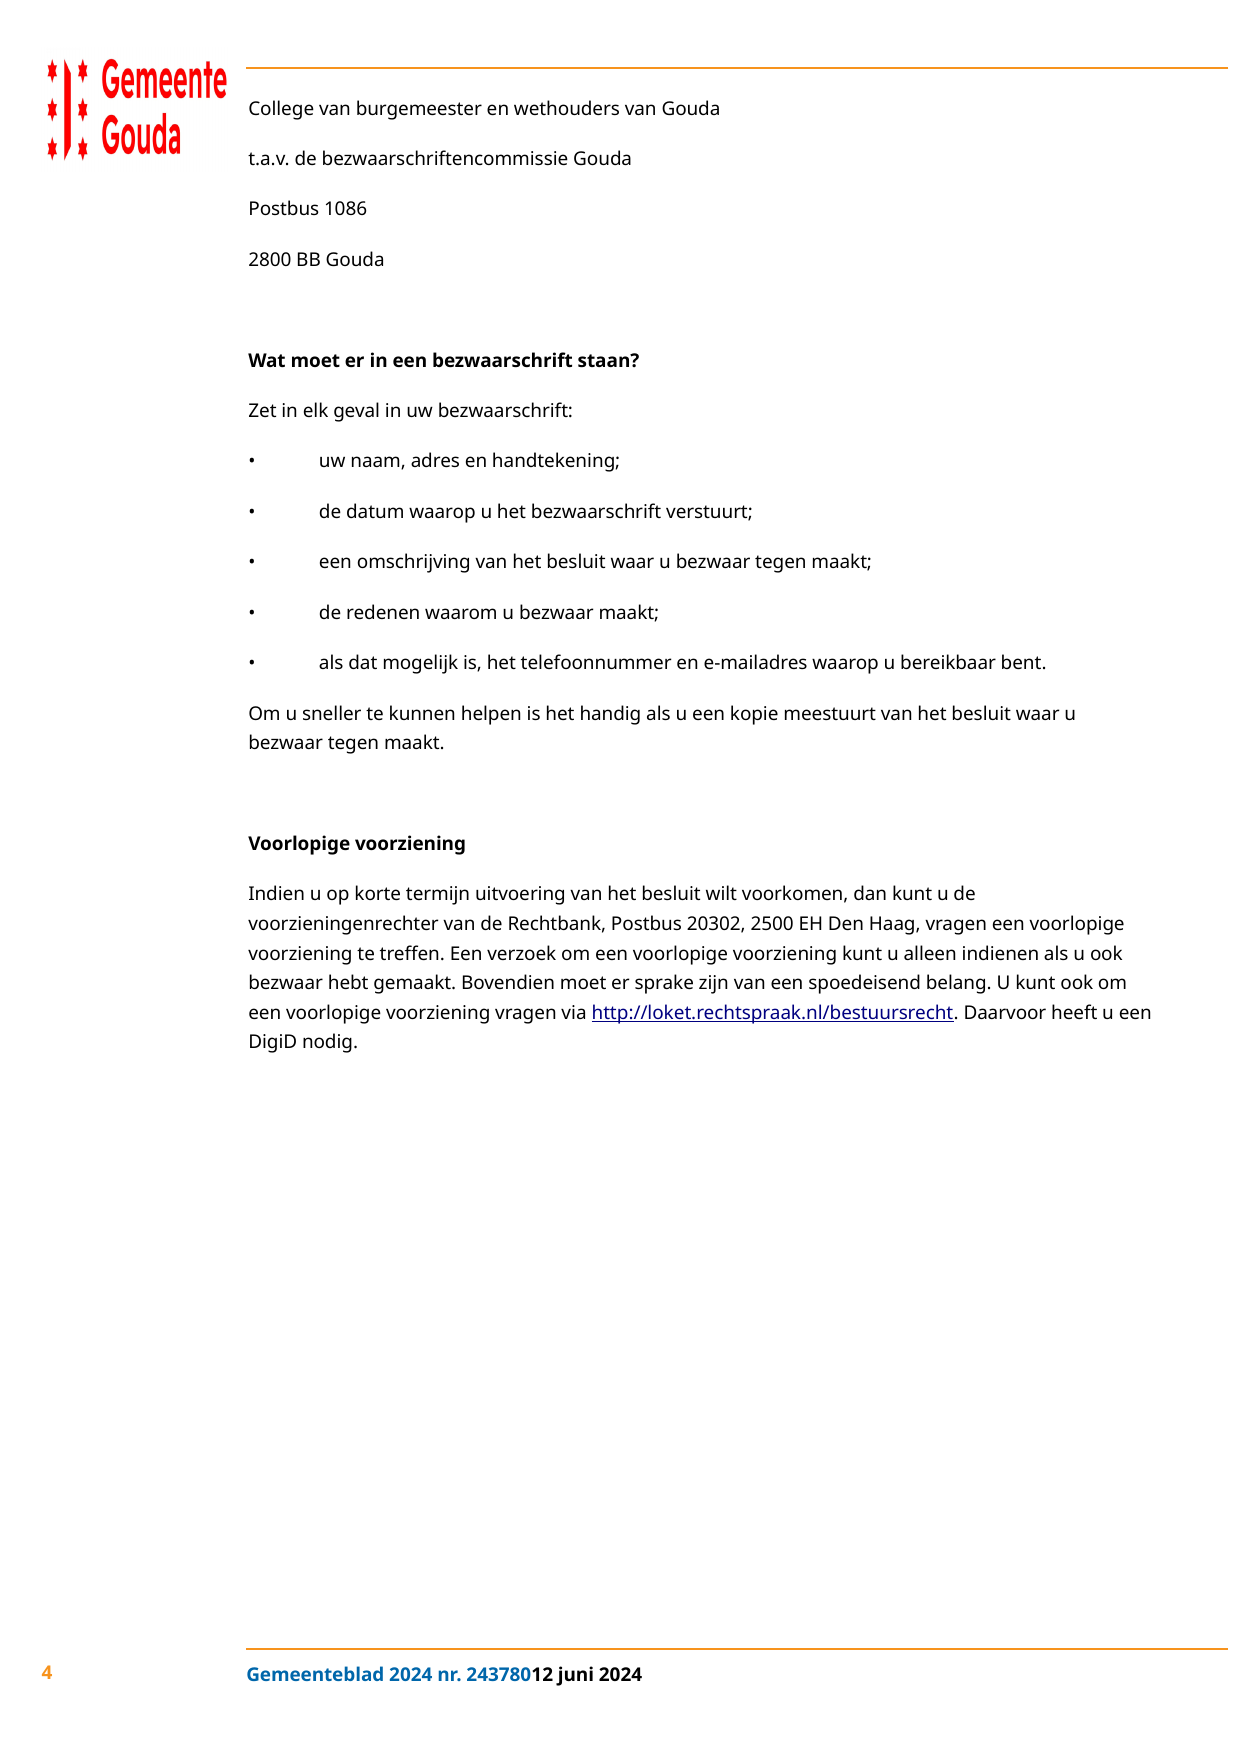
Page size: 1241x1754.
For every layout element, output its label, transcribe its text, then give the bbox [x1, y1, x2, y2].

text • uw naam, adres en handtekening; [248, 448, 1152, 473]
text • als dat mogelijk is, het telefoonnummer en e-mailadres waarop u bereikbaar bent. [248, 649, 1152, 675]
text Om u sneller te kunnen helpen is het handig als u een kopie meestuurt van het besluit waar u bezwaar tegen maakt. [248, 700, 1152, 755]
text • een omschrijving van het besluit waar u bezwaar tegen maakt; [248, 548, 1152, 574]
text College van burgemeester en wethouders van Gouda [248, 95, 1152, 121]
text Zet in elk geval in uw bezwaarschrift: [248, 397, 1152, 423]
text Indien u op korte termijn uitvoering van het besluit wilt voorkomen, dan kunt u de voorzieningenrechter van de Rechtbank, Postbus 20302, 2500 EH Den Haag, vragen een voorlopige voorziening te treffen. Een verzoek om een voorlopige voorziening kunt u alleen indienen als u ook bezwaar hebt gemaakt. Bovendien moet er sprake zijn van een spoedeisend belang. U kunt ook om een voorlopige voorziening vragen via http://loket.rechtspraak.nl/bestuursrecht. Daarvoor heeft u een DigiD nodig. [248, 881, 1152, 1054]
text Wat moet er in een bezwaarschrift staan? [248, 347, 1152, 373]
picture [41, 47, 231, 172]
text Voorlopige voorziening [248, 830, 1152, 856]
text • de redenen waarom u bezwaar maakt; [248, 599, 1152, 625]
text • de datum waarop u het bezwaarschrift verstuurt; [248, 498, 1152, 524]
text 2800 BB Gouda [248, 246, 1152, 272]
text Postbus 1086 [248, 196, 1152, 221]
text t.a.v. de bezwaarschriftencommissie Gouda [248, 145, 1152, 171]
